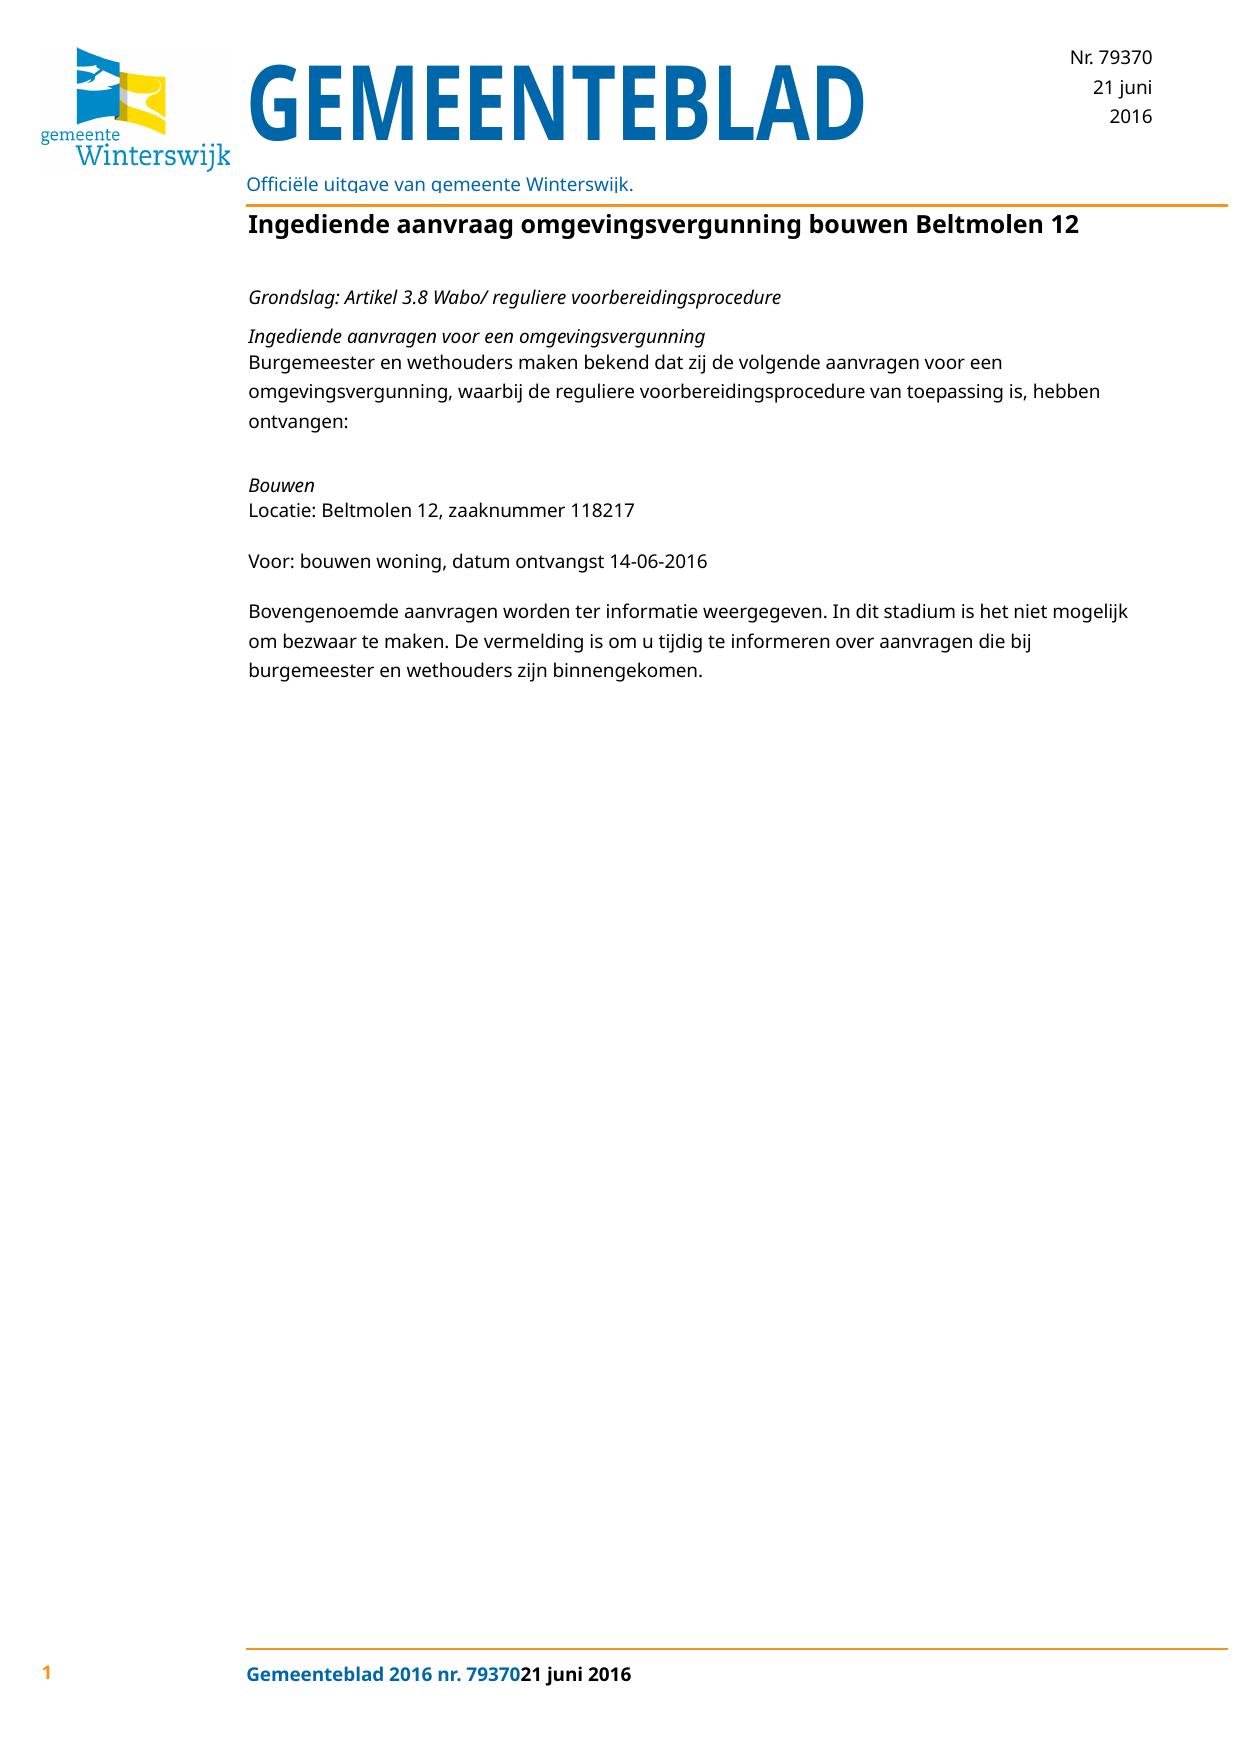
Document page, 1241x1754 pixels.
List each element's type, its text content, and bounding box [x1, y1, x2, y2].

text Burgemeester en wethouders maken bekend dat zij de volgende aanvragen voor een omgevingsvergunning, waarbij de reguliere voorbereidingsprocedure van toepassing is, hebben ontvangen: [248, 349, 1152, 434]
picture [41, 47, 231, 172]
picture [225, 153, 231, 162]
text Ingediende aanvragen voor een omgevingsvergunning [248, 323, 1152, 349]
text Bovengenoemde aanvragen worden ter informatie weergegeven. In dit stadium is het niet mogelijk om bezwaar te maken. De vermelding is om u tijdig te informeren over aanvragen die bij burgemeester en wethouders zijn binnengekomen. [248, 598, 1152, 683]
text Locatie: Beltmolen 12, zaaknummer 118217 [248, 498, 1152, 523]
text Ingediende aanvraag omgevingsvergunning bouwen Beltmolen 12 [248, 207, 1152, 241]
text Grondslag: Artikel 3.8 Wabo/ reguliere voorbereidingsprocedure [248, 284, 1152, 309]
text Bouwen [248, 472, 1152, 498]
text Voor: bouwen woning, datum ontvangst 14-06-2016 [248, 548, 1152, 574]
